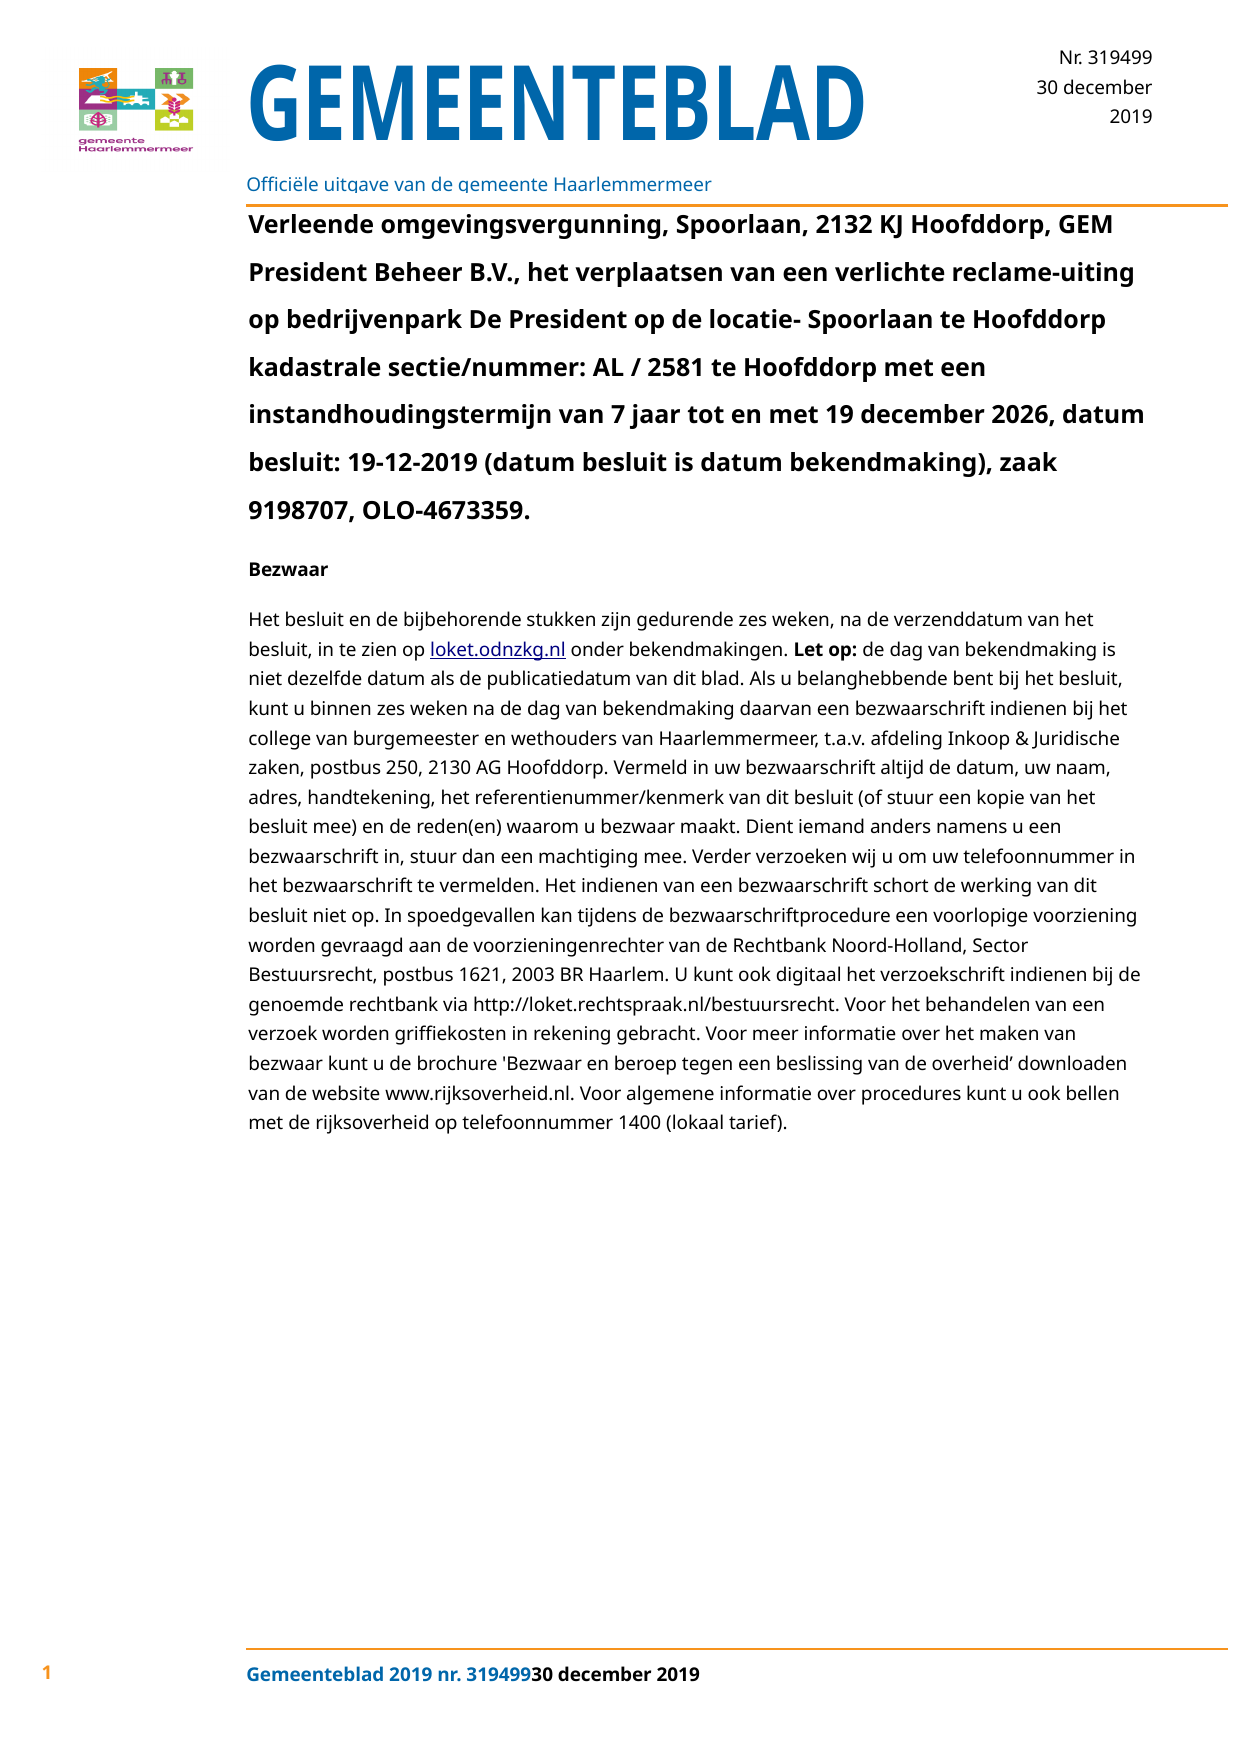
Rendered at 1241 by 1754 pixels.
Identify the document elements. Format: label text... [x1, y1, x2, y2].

text Het besluit en de bijbehorende stukken zijn gedurende zes weken, na de verzenddatum van het besluit, in te zien op loket.odnzkg.nl onder bekendmakingen. Let op: de dag van bekendmaking is niet dezelfde datum als de publicatiedatum van dit blad. Als u belanghebbende bent bij het besluit, kunt u binnen zes weken na de dag van bekendmaking daarvan een bezwaarschrift indienen bij het college van burgemeester en wethouders van Haarlemmermeer, t.a.v. afdeling Inkoop & Juridische zaken, postbus 250, 2130 AG Hoofddorp. Vermeld in uw bezwaarschrift altijd de datum, uw naam, adres, handtekening, het referentienummer/kenmerk van dit besluit (of stuur een kopie van het besluit mee) en de reden(en) waarom u bezwaar maakt. Dient iemand anders namens u een bezwaarschrift in, stuur dan een machtiging mee. Verder verzoeken wij u om uw telefoonnummer in het bezwaarschrift te vermelden. Het indienen van een bezwaarschrift schort de werking van dit besluit niet op. In spoedgevallen kan tijdens de bezwaarschriftprocedure een voorlopige voorziening worden gevraagd aan de voorzieningenrechter van de Rechtbank Noord-Holland, Sector Bestuursrecht, postbus 1621, 2003 BR Haarlem. U kunt ook digitaal het verzoekschrift indienen bij de genoemde rechtbank via http://loket.rechtspraak.nl/bestuursrecht. Voor het behandelen van een verzoek worden griffiekosten in rekening gebracht. Voor meer informatie over het maken van bezwaar kunt u de brochure 'Bezwaar en beroep tegen een beslissing van de overheid’ downloaden van de website www.rijksoverheid.nl. Voor algemene informatie over procedures kunt u ook bellen met de rijksoverheid op telefoonnummer 1400 (lokaal tarief). [248, 606, 1152, 1135]
text Verleende omgevingsvergunning, Spoorlaan, 2132 KJ Hoofddorp, GEM President Beheer B.V., het verplaatsen van een verlichte reclame-uiting op bedrijvenpark De President op de locatie- Spoorlaan te Hoofddorp kadastrale sectie/nummer: AL / 2581 te Hoofddorp met een instandhoudingstermijn van 7 jaar tot en met 19 december 2026, datum besluit: 19-12-2019 (datum besluit is datum bekendmaking), zaak 9198707, OLO-4673359. [248, 207, 1152, 526]
text Bezwaar [248, 556, 1152, 582]
picture [41, 47, 231, 172]
